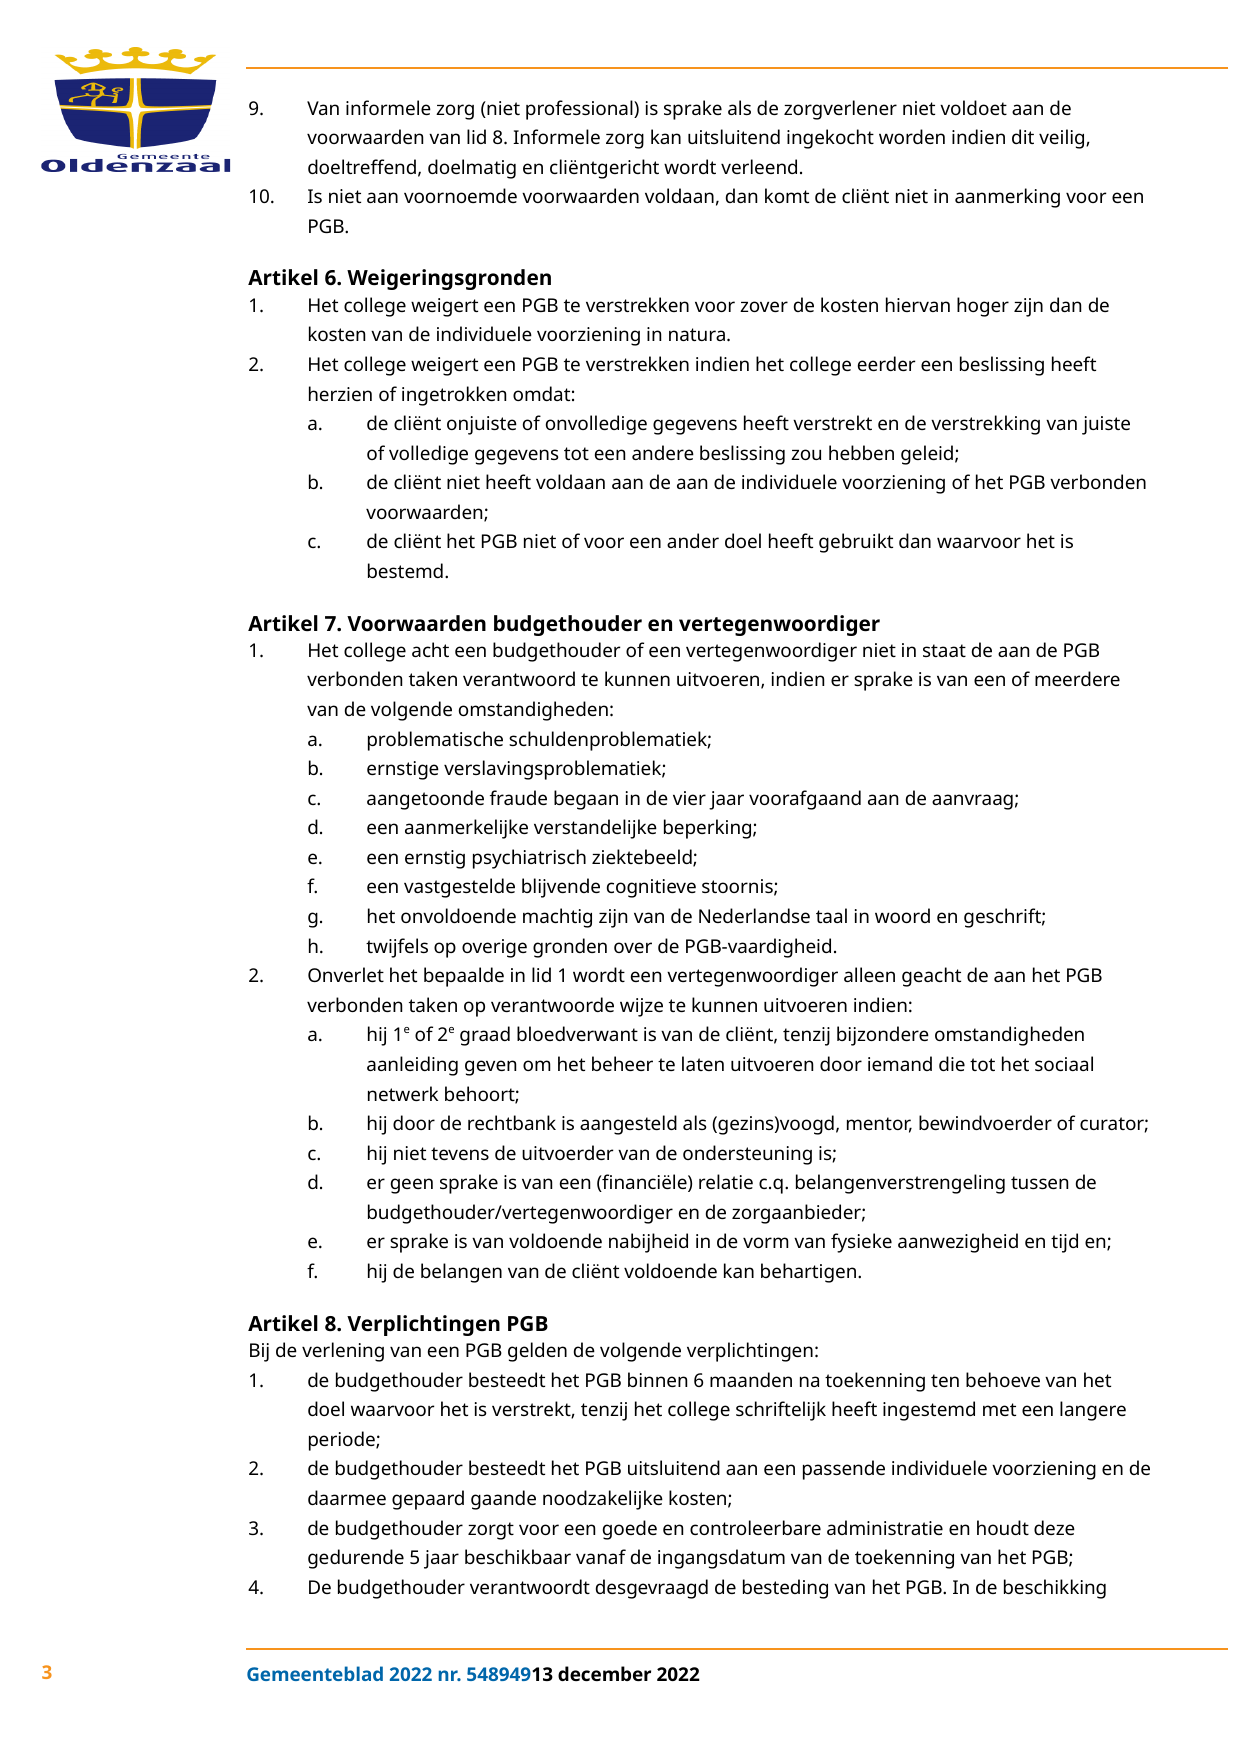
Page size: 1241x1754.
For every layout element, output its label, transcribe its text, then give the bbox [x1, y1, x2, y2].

list De budgethouder verantwoordt desgevraagd de besteding van het PGB. In de beschikking [248, 1574, 1152, 1599]
text Artikel 8. Verplichtingen PGB [248, 1309, 1152, 1337]
list Het college weigert een PGB te verstrekken indien het college eerder een beslissing heeft herzien of ingetrokken omdat: [248, 351, 1152, 406]
list de cliënt niet heeft voldaan aan de aan de individuele voorziening of het PGB verbonden voorwaarden; [307, 469, 1152, 525]
list de budgethouder zorgt voor een goede en controleerbare administratie en houdt deze gedurende 5 jaar beschikbaar vanaf de ingangsdatum van de toekenning van het PGB; [248, 1515, 1152, 1570]
list de budgethouder besteedt het PGB binnen 6 maanden na toekenning ten behoeve van het doel waarvoor het is verstrekt, tenzij het college schriftelijk heeft ingestemd met een langere periode; [248, 1367, 1152, 1452]
list hij de belangen van de cliënt voldoende kan behartigen. [307, 1258, 1152, 1284]
list Van informele zorg (niet professional) is sprake als de zorgverlener niet voldoet aan de voorwaarden van lid 8. Informele zorg kan uitsluitend ingekocht worden indien dit veilig, doeltreffend, doelmatig en cliëntgericht wordt verleend. [248, 95, 1152, 180]
list er sprake is van voldoende nabijheid in de vorm van fysieke aanwezigheid en tijd en; [307, 1229, 1152, 1254]
list de cliënt het PGB niet of voor een ander doel heeft gebruikt dan waarvoor het is bestemd. [307, 529, 1152, 584]
list twijfels op overige gronden over de PGB-vaardigheid. [307, 933, 1152, 959]
list hij 1e of 2e graad bloedverwant is van de cliënt, tenzij bijzondere omstandigheden aanleiding geven om het beheer te laten uitvoeren door iemand die tot het sociaal netwerk behoort; [307, 1022, 1152, 1107]
list hij niet tevens de uitvoerder van de ondersteuning is; [307, 1140, 1152, 1166]
list ernstige verslavingsproblematiek; [307, 755, 1152, 781]
list een vastgestelde blijvende cognitieve stoornis; [307, 874, 1152, 899]
text Artikel 6. Weigeringsgronden [248, 263, 1152, 292]
list Het college weigert een PGB te verstrekken voor zover de kosten hiervan hoger zijn dan de kosten van de individuele voorziening in natura. [248, 292, 1152, 347]
picture [41, 47, 231, 172]
list aangetoonde fraude begaan in de vier jaar voorafgaand aan de aanvraag; [307, 785, 1152, 811]
list een aanmerkelijke verstandelijke beperking; [307, 814, 1152, 840]
list problematische schuldenproblematiek; [307, 726, 1152, 752]
list er geen sprake is van een (financiële) relatie c.q. belangenverstrengeling tussen de budgethouder/vertegenwoordiger en de zorgaanbieder; [307, 1169, 1152, 1225]
list Is niet aan voornoemde voorwaarden voldaan, dan komt de cliënt niet in aanmerking voor een PGB. [248, 183, 1152, 239]
list het onvoldoende machtig zijn van de Nederlandse taal in woord en geschrift; [307, 903, 1152, 929]
list Onverlet het bepaalde in lid 1 wordt een vertegenwoordiger alleen geacht de aan het PGB verbonden taken op verantwoorde wijze te kunnen uitvoeren indien: [248, 962, 1152, 1018]
text Artikel 7. Voorwaarden budgethouder en vertegenwoordiger [248, 609, 1152, 637]
list een ernstig psychiatrisch ziektebeeld; [307, 844, 1152, 870]
list de budgethouder besteedt het PGB uitsluitend aan een passende individuele voorziening en de daarmee gepaard gaande noodzakelijke kosten; [248, 1456, 1152, 1511]
list hij door de rechtbank is aangesteld als (gezins)voogd, mentor, bewindvoerder of curator; [307, 1110, 1152, 1136]
list de cliënt onjuiste of onvolledige gegevens heeft verstrekt en de verstrekking van juiste of volledige gegevens tot een andere beslissing zou hebben geleid; [307, 410, 1152, 466]
list Het college acht een budgethouder of een vertegenwoordiger niet in staat de aan de PGB verbonden taken verantwoord te kunnen uitvoeren, indien er sprake is van een of meerdere van de volgende omstandigheden: [248, 637, 1152, 722]
text Bij de verlening van een PGB gelden de volgende verplichtingen: [248, 1337, 1152, 1363]
